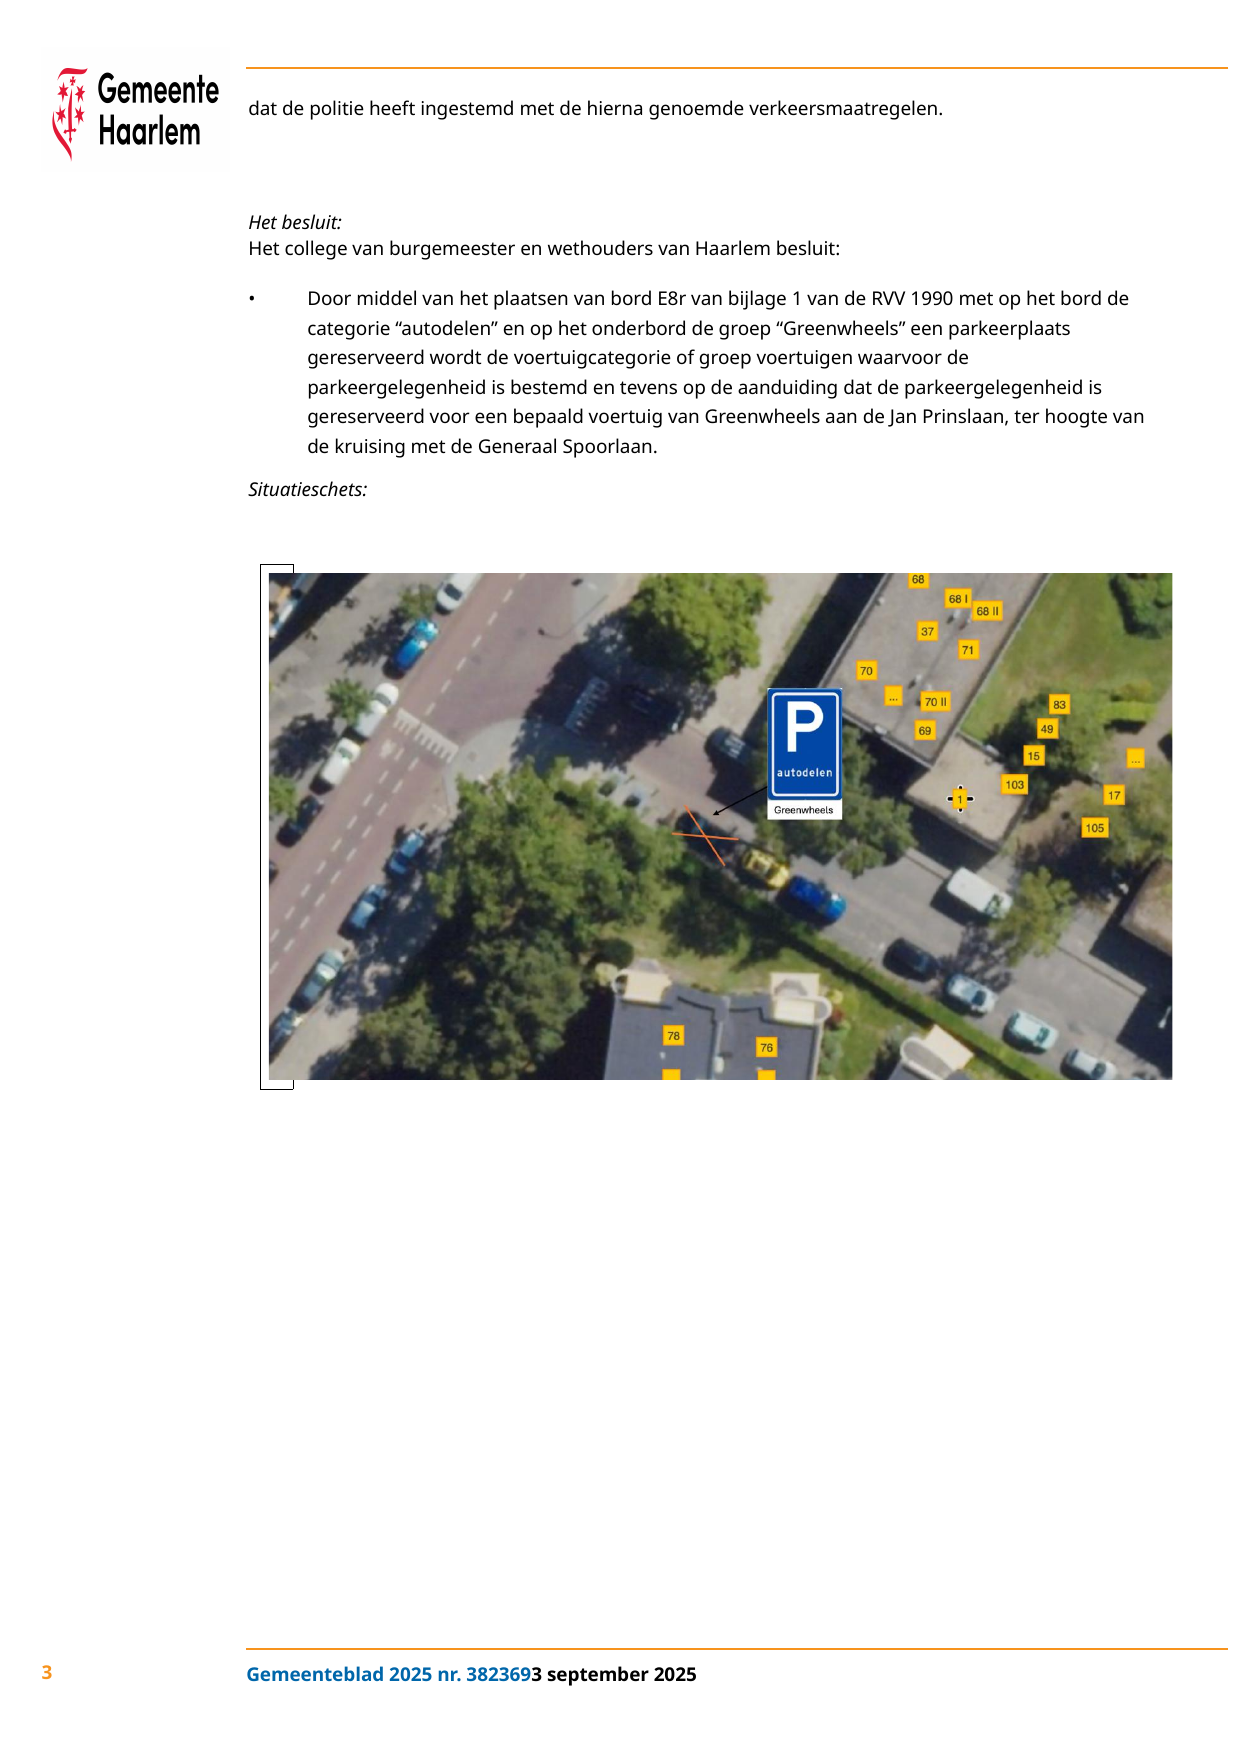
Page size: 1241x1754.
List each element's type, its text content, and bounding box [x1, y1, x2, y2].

text Situatieschets: [248, 476, 1152, 502]
picture [268, 573, 1173, 1080]
picture [41, 47, 231, 172]
text Het college van burgemeester en wethouders van Haarlem besluit: [248, 235, 1152, 261]
text dat de politie heeft ingestemd met de hierna genoemde verkeersmaatregelen. [248, 95, 1152, 121]
text Het besluit: [248, 209, 1152, 235]
list Door middel van het plaatsen van bord E8r van bijlage 1 van de RVV 1990 met op het bord de categorie “autodelen” en op het onderbord de groep “Greenwheels” een parkeerplaats gereserveerd wordt de voertuigcategorie of groep voertuigen waarvoor de parkeergelegenheid is bestemd en tevens op de aanduiding dat de parkeergelegenheid is gereserveerd voor een bepaald voertuig van Greenwheels aan de Jan Prinslaan, ter hoogte van de kruising met de Generaal Spoorlaan. [248, 285, 1152, 459]
